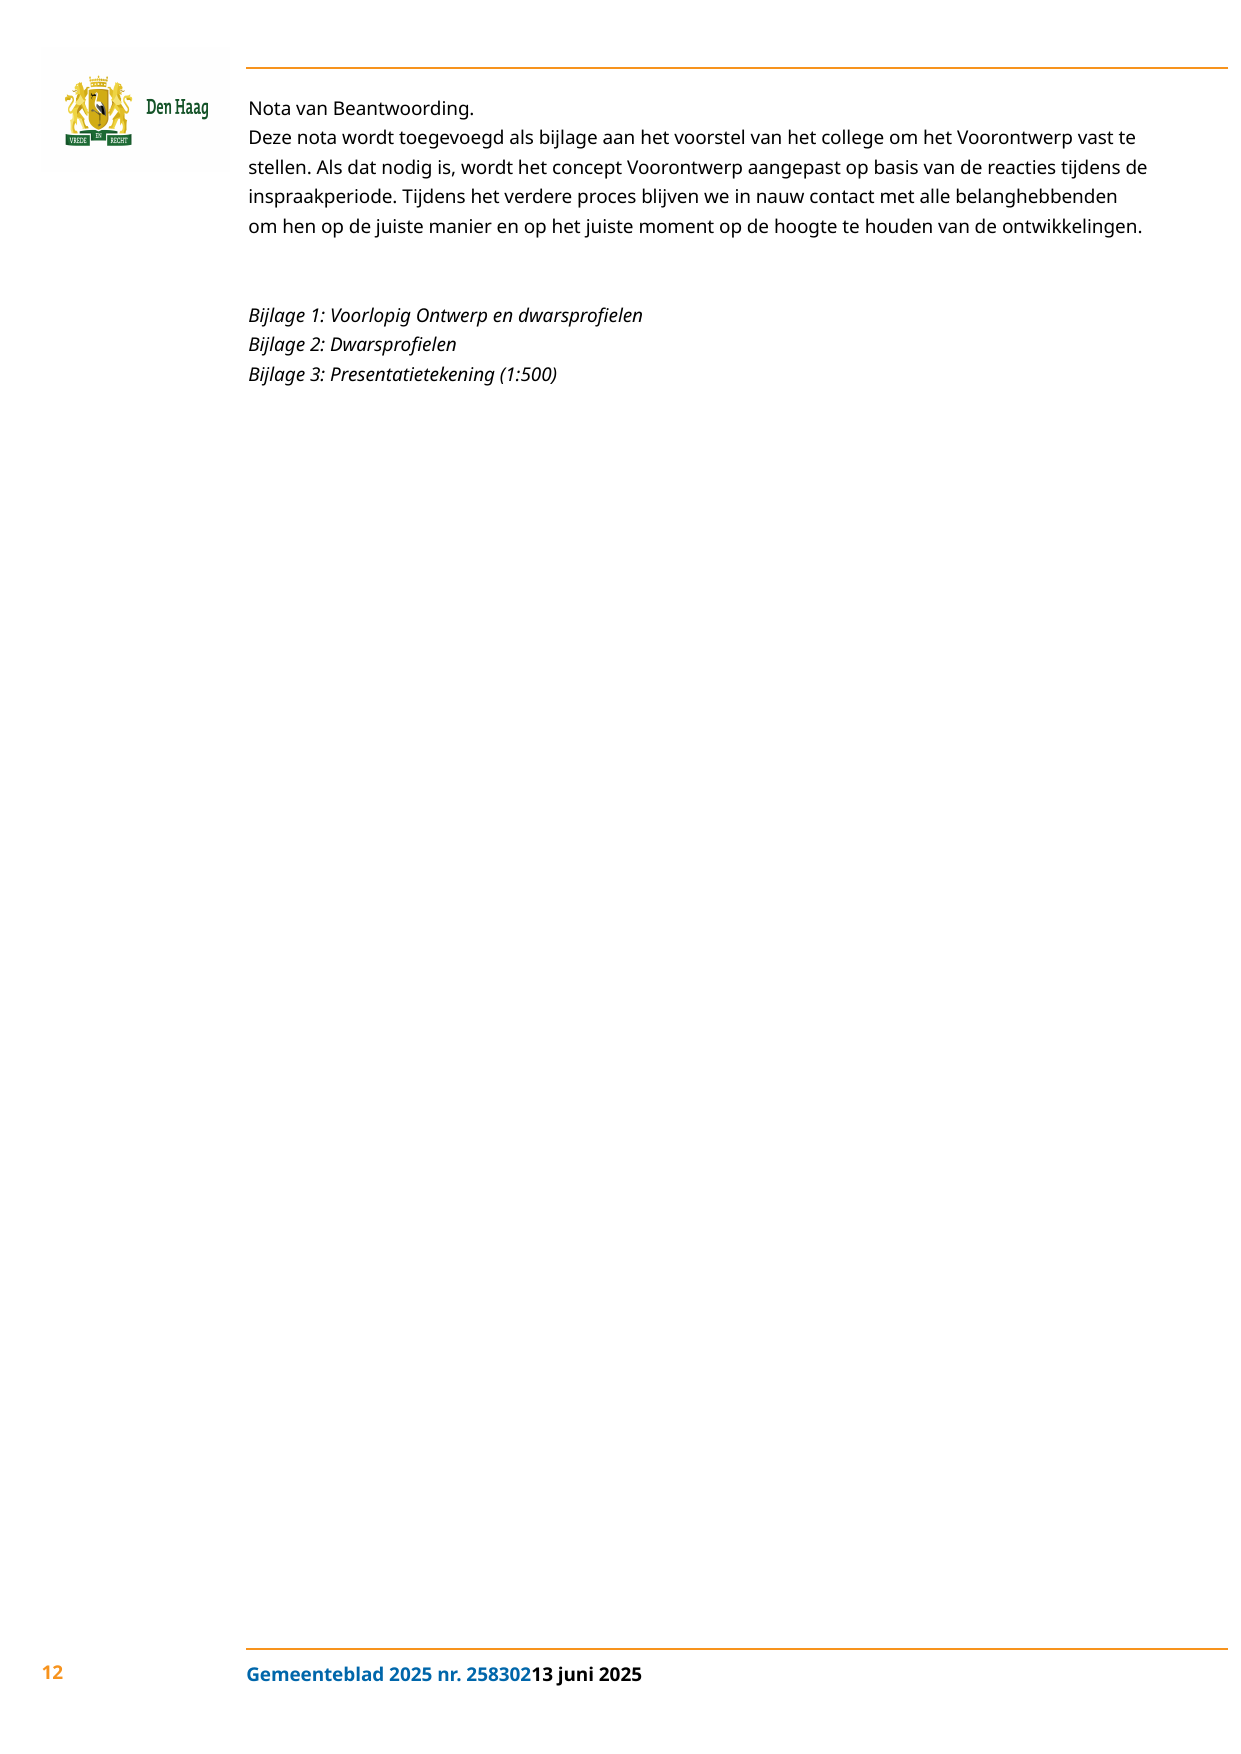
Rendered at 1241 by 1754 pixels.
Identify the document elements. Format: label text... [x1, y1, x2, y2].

text Bijlage 3: Presentatietekening (1:500) [248, 361, 1152, 387]
text Nota van Beantwoording. [248, 95, 1152, 121]
text Bijlage 2: Dwarsprofielen [248, 331, 1152, 357]
text Deze nota wordt toegevoegd als bijlage aan het voorstel van het college om het Voorontwerp vast te stellen. Als dat nodig is, wordt het concept Voorontwerp aangepast op basis van de reacties tijdens de inspraakperiode. Tijdens het verdere proces blijven we in nauw contact met alle belanghebbenden om hen op de juiste manier en op het juiste moment op de hoogte te houden van de ontwikkelingen. [248, 124, 1152, 239]
text Bijlage 1: Voorlopig Ontwerp en dwarsprofielen [248, 302, 1152, 328]
picture [41, 47, 231, 172]
